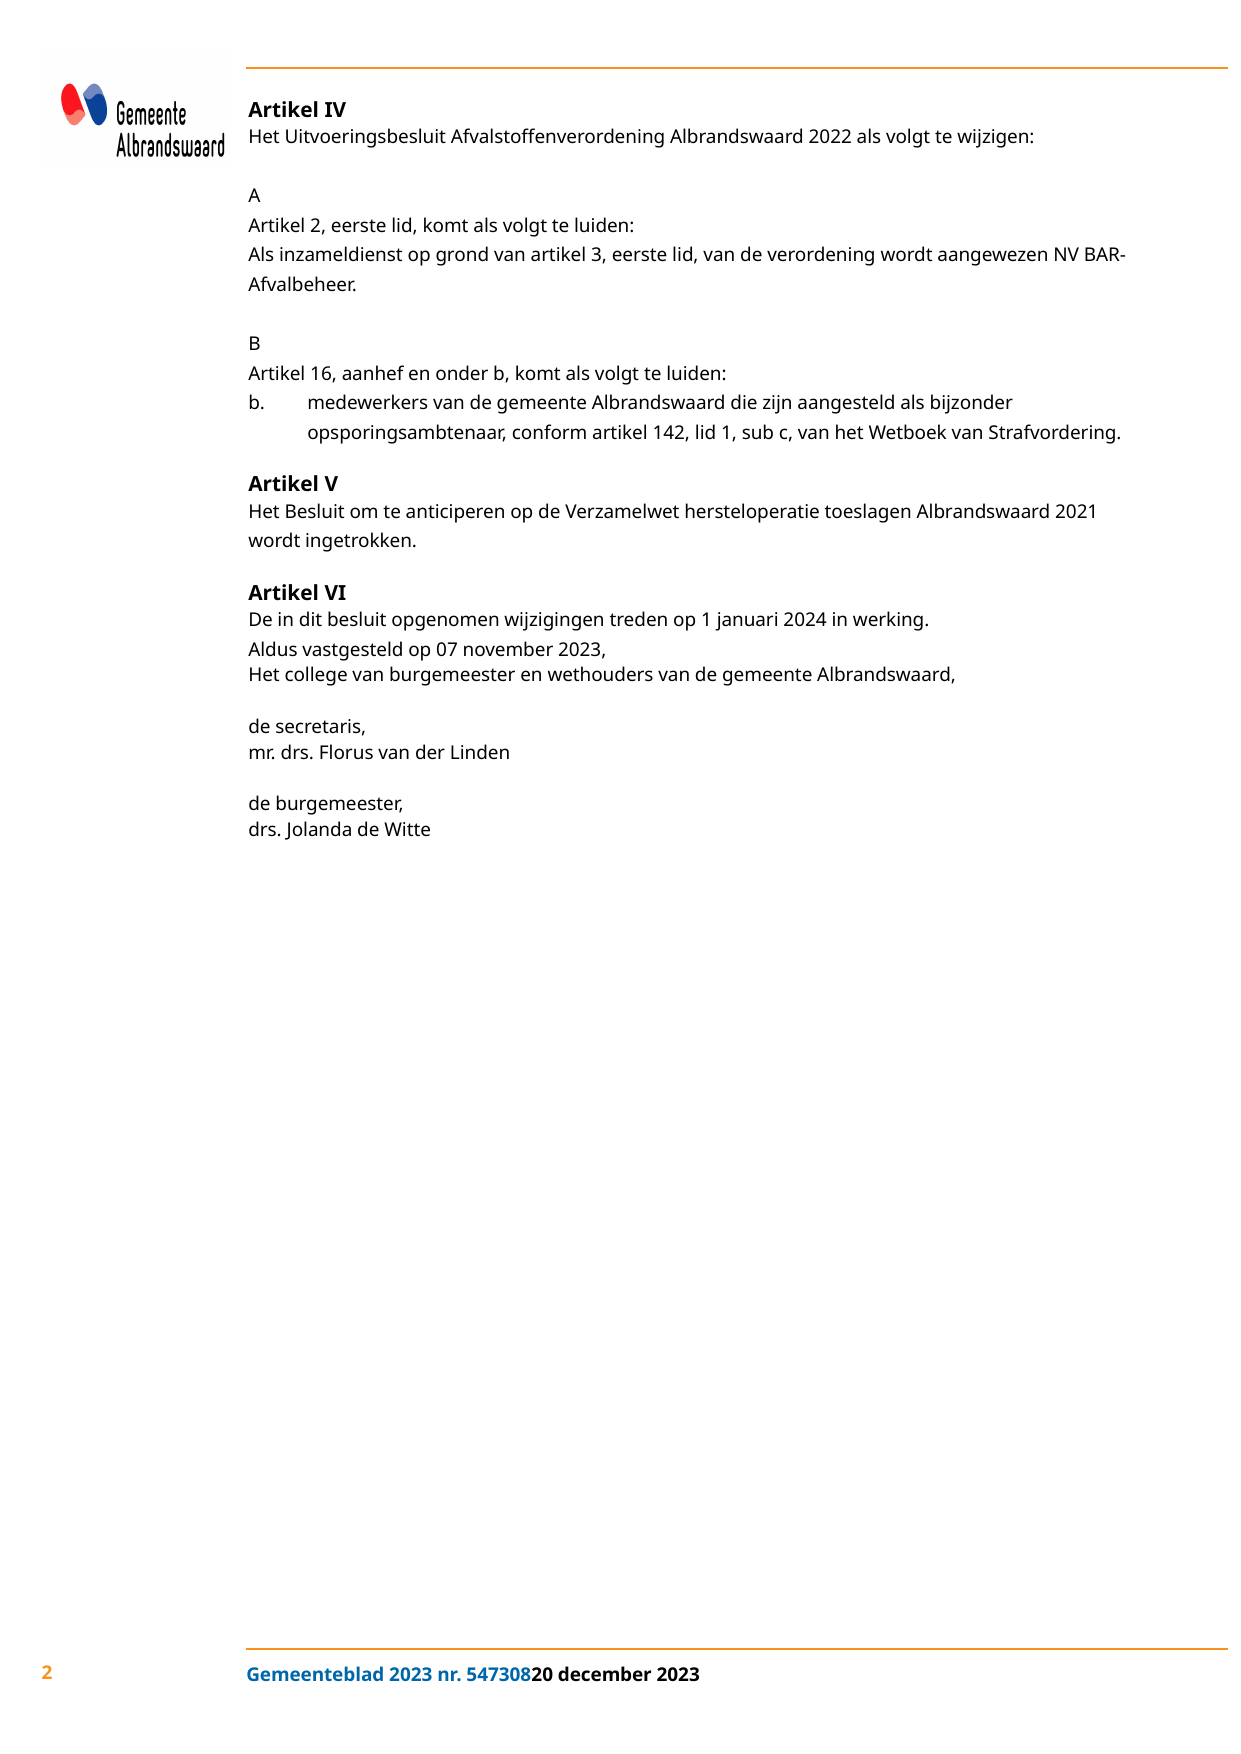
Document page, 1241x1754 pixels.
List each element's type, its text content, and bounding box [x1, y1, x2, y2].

text Artikel IV [248, 95, 1152, 123]
text Aldus vastgesteld op 07 november 2023, [248, 636, 1152, 662]
text Artikel 16, aanhef en onder b, komt als volgt te luiden: [248, 360, 1152, 386]
text B [248, 330, 1152, 356]
list medewerkers van de gemeente Albrandswaard die zijn aangesteld als bijzonder opsporingsambtenaar, conform artikel 142, lid 1, sub c, van het Wetboek van Strafvordering. [248, 389, 1152, 445]
picture [41, 47, 231, 172]
text Het college van burgemeester en wethouders van de gemeente Albrandswaard, [248, 662, 1152, 687]
text Artikel VI [248, 578, 1152, 606]
text Het Besluit om te anticiperen op de Verzamelwet hersteloperatie toeslagen Albrandswaard 2021 wordt ingetrokken. [248, 498, 1152, 553]
text Het Uitvoeringsbesluit Afvalstoffenverordening Albrandswaard 2022 als volgt te wijzigen: [248, 123, 1152, 149]
text A [248, 182, 1152, 208]
text drs. Jolanda de Witte [248, 816, 1152, 842]
text de burgemeester, [248, 790, 1152, 816]
text de secretaris, [248, 713, 1152, 739]
text mr. drs. Florus van der Linden [248, 739, 1152, 764]
text De in dit besluit opgenomen wijzigingen treden op 1 januari 2024 in werking. [248, 606, 1152, 632]
text Artikel V [248, 469, 1152, 498]
text Artikel 2, eerste lid, komt als volgt te luiden: [248, 212, 1152, 238]
text Als inzameldienst op grond van artikel 3, eerste lid, van de verordening wordt aangewezen NV BAR-Afvalbeheer. [248, 242, 1152, 297]
